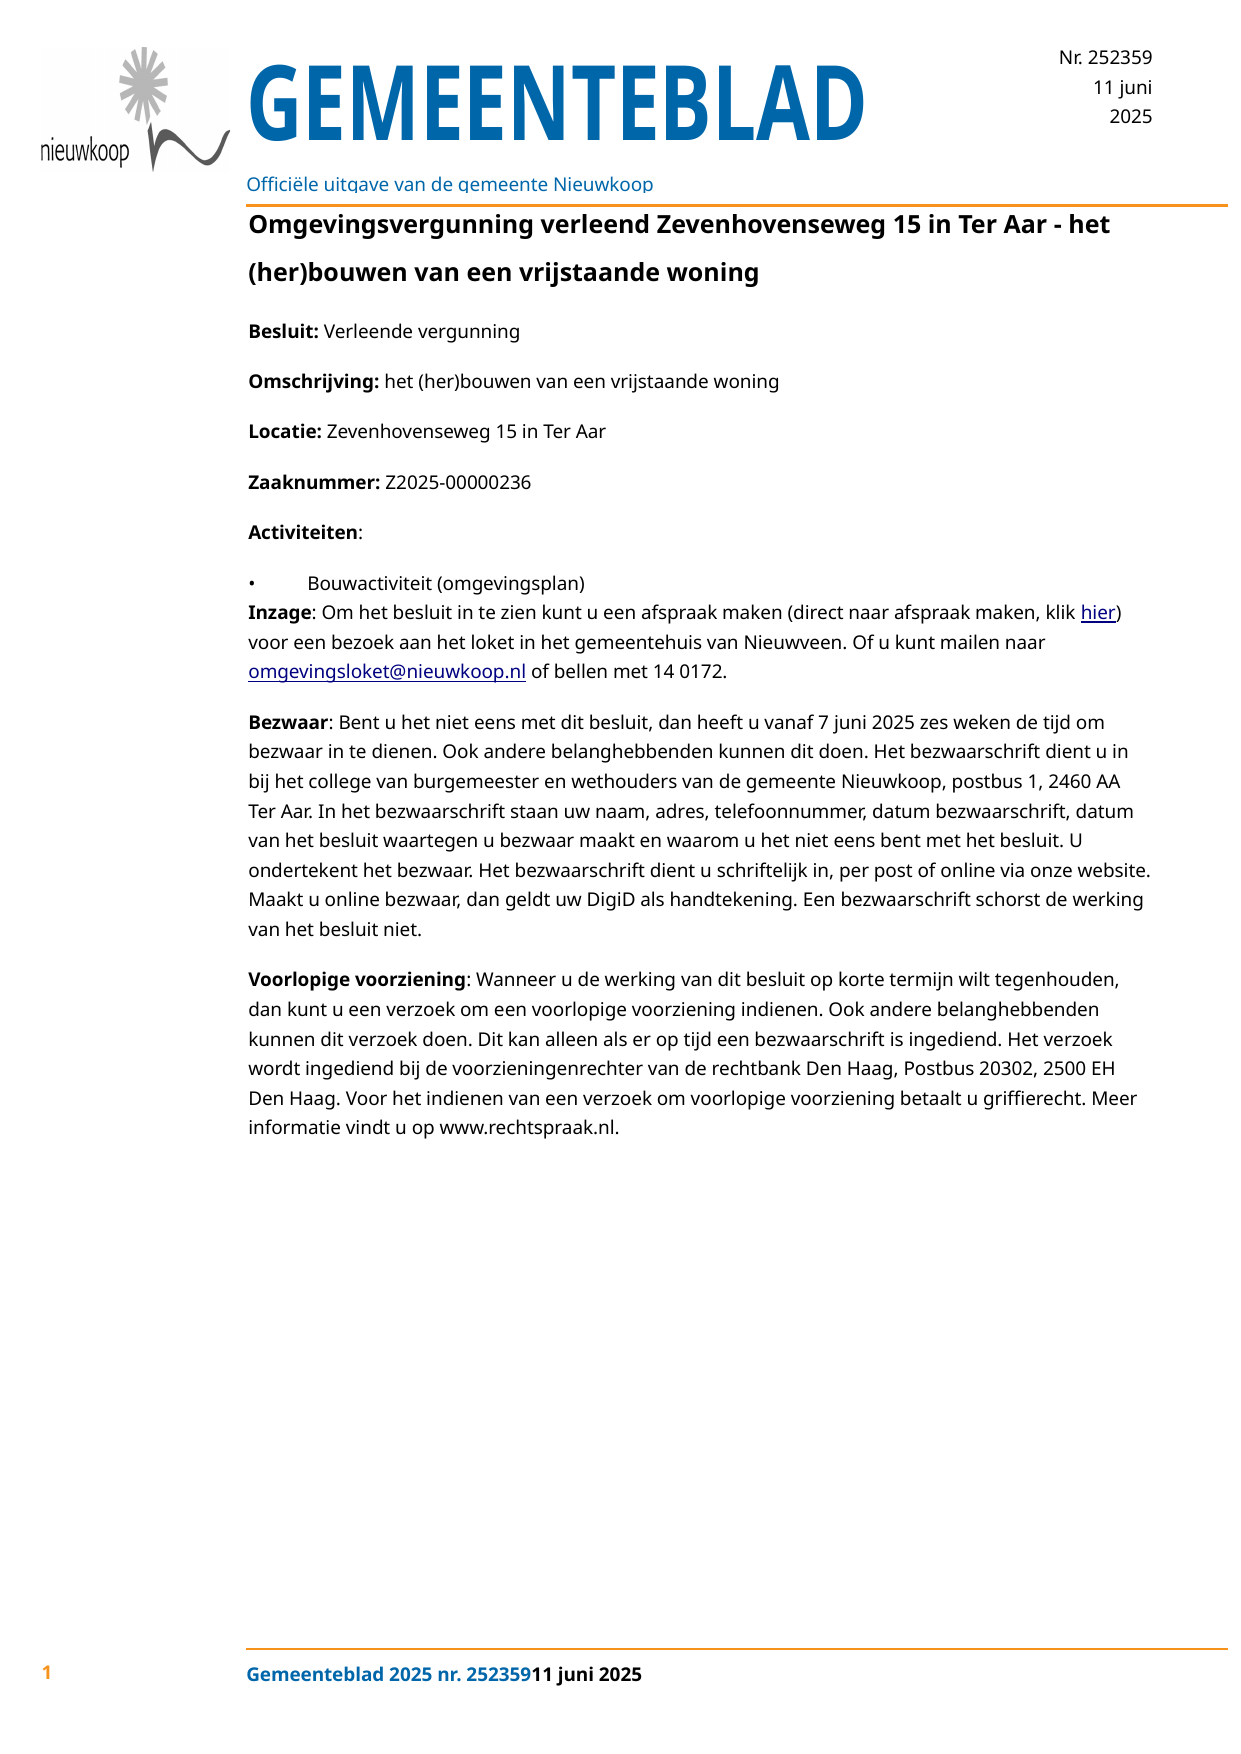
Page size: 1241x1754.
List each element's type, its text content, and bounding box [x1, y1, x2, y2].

text Inzage: Om het besluit in te zien kunt u een afspraak maken (direct naar afspraak maken, klik hier) voor een bezoek aan het loket in het gemeentehuis van Nieuwveen. Of u kunt mailen naar omgevingsloket@nieuwkoop.nl of bellen met 14 0172. [248, 599, 1152, 684]
text Bezwaar: Bent u het niet eens met dit besluit, dan heeft u vanaf 7 juni 2025 zes weken de tijd om bezwaar in te dienen. Ook andere belanghebbenden kunnen dit doen. Het bezwaarschrift dient u in bij het college van burgemeester en wethouders van de gemeente Nieuwkoop, postbus 1, 2460 AA Ter Aar. In het bezwaarschrift staan uw naam, adres, telefoonnummer, datum bezwaarschrift, datum van het besluit waartegen u bezwaar maakt en waarom u het niet eens bent met het besluit. U ondertekent het bezwaar. Het bezwaarschrift dient u schriftelijk in, per post of online via onze website. Maakt u online bezwaar, dan geldt uw DigiD als handtekening. Een bezwaarschrift schorst de werking van het besluit niet. [248, 709, 1152, 942]
text Besluit: Verleende vergunning [248, 318, 1152, 344]
picture [41, 47, 231, 172]
list Bouwactiviteit (omgevingsplan) [248, 570, 1152, 596]
text Omgevingsvergunning verleend Zevenhovenseweg 15 in Ter Aar - het (her)bouwen van een vrijstaande woning [248, 207, 1152, 288]
text Zaaknummer: Z2025-00000236 [248, 469, 1152, 495]
text Omschrijving: het (her)bouwen van een vrijstaande woning [248, 368, 1152, 394]
text Locatie: Zevenhovenseweg 15 in Ter Aar [248, 419, 1152, 444]
text Activiteiten: [248, 519, 1152, 545]
text Voorlopige voorziening: Wanneer u de werking van dit besluit op korte termijn wilt tegenhouden, dan kunt u een verzoek om een voorlopige voorziening indienen. Ook andere belanghebbenden kunnen dit verzoek doen. Dit kan alleen als er op tijd een bezwaarschrift is ingediend. Het verzoek wordt ingediend bij de voorzieningenrechter van de rechtbank Den Haag, Postbus 20302, 2500 EH Den Haag. Voor het indienen van een verzoek om voorlopige voorziening betaalt u griffierecht. Meer informatie vindt u op www.rechtspraak.nl. [248, 967, 1152, 1140]
